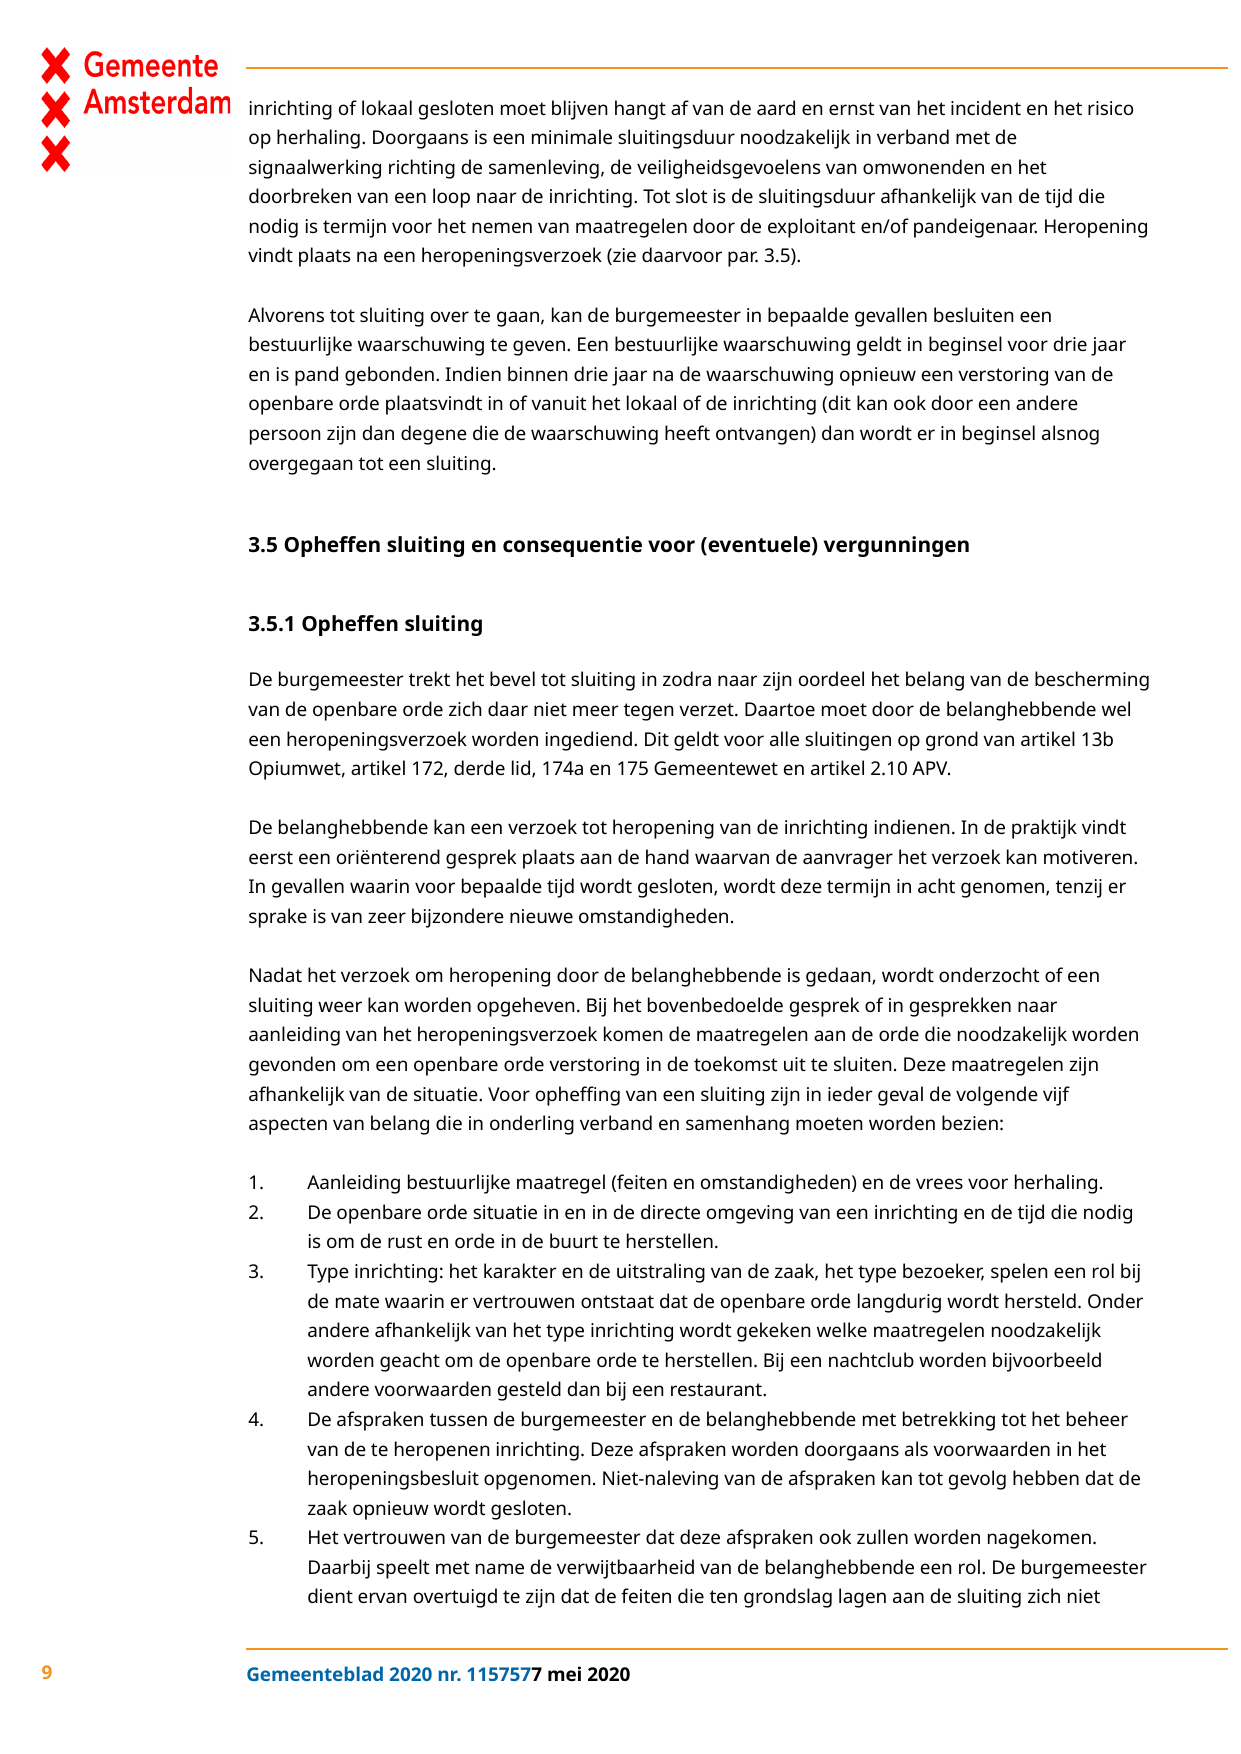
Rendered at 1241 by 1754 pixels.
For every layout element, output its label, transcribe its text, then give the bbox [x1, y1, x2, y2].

list De openbare orde situatie in en in de directe omgeving van een inrichting en de tijd die nodig is om de rust en orde in de buurt te herstellen. [248, 1199, 1152, 1254]
list Aanleiding bestuurlijke maatregel (feiten en omstandigheden) en de vrees voor herhaling. [248, 1169, 1152, 1195]
list Het vertrouwen van de burgemeester dat deze afspraken ook zullen worden nagekomen. Daarbij speelt met name de verwijtbaarheid van de belanghebbende een rol. De burgemeester dient ervan overtuigd te zijn dat de feiten die ten grondslag lagen aan de sluiting zich niet [248, 1524, 1152, 1609]
text Alvorens tot sluiting over te gaan, kan de burgemeester in bepaalde gevallen besluiten een bestuurlijke waarschuwing te geven. Een bestuurlijke waarschuwing geldt in beginsel voor drie jaar en is pand gebonden. Indien binnen drie jaar na de waarschuwing opnieuw een verstoring van de openbare orde plaatsvindt in of vanuit het lokaal of de inrichting (dit kan ook door een andere persoon zijn dan degene die de waarschuwing heeft ontvangen) dan wordt er in beginsel alsnog overgegaan tot een sluiting. [248, 302, 1152, 476]
text inrichting of lokaal gesloten moet blijven hangt af van de aard en ernst van het incident en het risico op herhaling. Doorgaans is een minimale sluitingsduur noodzakelijk in verband met de signaalwerking richting de samenleving, de veiligheidsgevoelens van omwonenden en het doorbreken van een loop naar de inrichting. Tot slot is de sluitingsduur afhankelijk van de tijd die nodig is termijn voor het nemen van maatregelen door de exploitant en/of pandeigenaar. Heropening vindt plaats na een heropeningsverzoek (zie daarvoor par. 3.5). [248, 95, 1152, 268]
text Nadat het verzoek om heropening door de belanghebbende is gedaan, wordt onderzocht of een sluiting weer kan worden opgeheven. Bij het bovenbedoelde gesprek of in gesprekken naar aanleiding van het heropeningsverzoek komen de maatregelen aan de orde die noodzakelijk worden gevonden om een openbare orde verstoring in de toekomst uit te sluiten. Deze maatregelen zijn afhankelijk van de situatie. Voor opheffing van een sluiting zijn in ieder geval de volgende vijf aspecten van belang die in onderling verband en samenhang moeten worden bezien: [248, 962, 1152, 1136]
picture [41, 47, 231, 172]
text De belanghebbende kan een verzoek tot heropening van de inrichting indienen. In de praktijk vindt eerst een oriënterend gesprek plaats aan de hand waarvan de aanvrager het verzoek kan motiveren. In gevallen waarin voor bepaalde tijd wordt gesloten, wordt deze termijn in acht genomen, tenzij er sprake is van zeer bijzondere nieuwe omstandigheden. [248, 814, 1152, 929]
list Type inrichting: het karakter en de uitstraling van de zaak, het type bezoeker, spelen een rol bij de mate waarin er vertrouwen ontstaat dat de openbare orde langdurig wordt hersteld. Onder andere afhankelijk van het type inrichting wordt gekeken welke maatregelen noodzakelijk worden geacht om de openbare orde te herstellen. Bij een nachtclub worden bijvoorbeeld andere voorwaarden gesteld dan bij een restaurant. [248, 1258, 1152, 1402]
text De burgemeester trekt het bevel tot sluiting in zodra naar zijn oordeel het belang van de bescherming van de openbare orde zich daar niet meer tegen verzet. Daartoe moet door de belanghebbende wel een heropeningsverzoek worden ingediend. Dit geldt voor alle sluitingen op grond van artikel 13b Opiumwet, artikel 172, derde lid, 174a en 175 Gemeentewet en artikel 2.10 APV. [248, 667, 1152, 781]
text 3.5 Opheffen sluiting en consequentie voor (eventuele) vergunningen [248, 530, 1152, 558]
text 3.5.1 Opheffen sluiting [248, 609, 1152, 637]
list De afspraken tussen de burgemeester en de belanghebbende met betrekking tot het beheer van de te heropenen inrichting. Deze afspraken worden doorgaans als voorwaarden in het heropeningsbesluit opgenomen. Niet-naleving van de afspraken kan tot gevolg hebben dat de zaak opnieuw wordt gesloten. [248, 1406, 1152, 1521]
